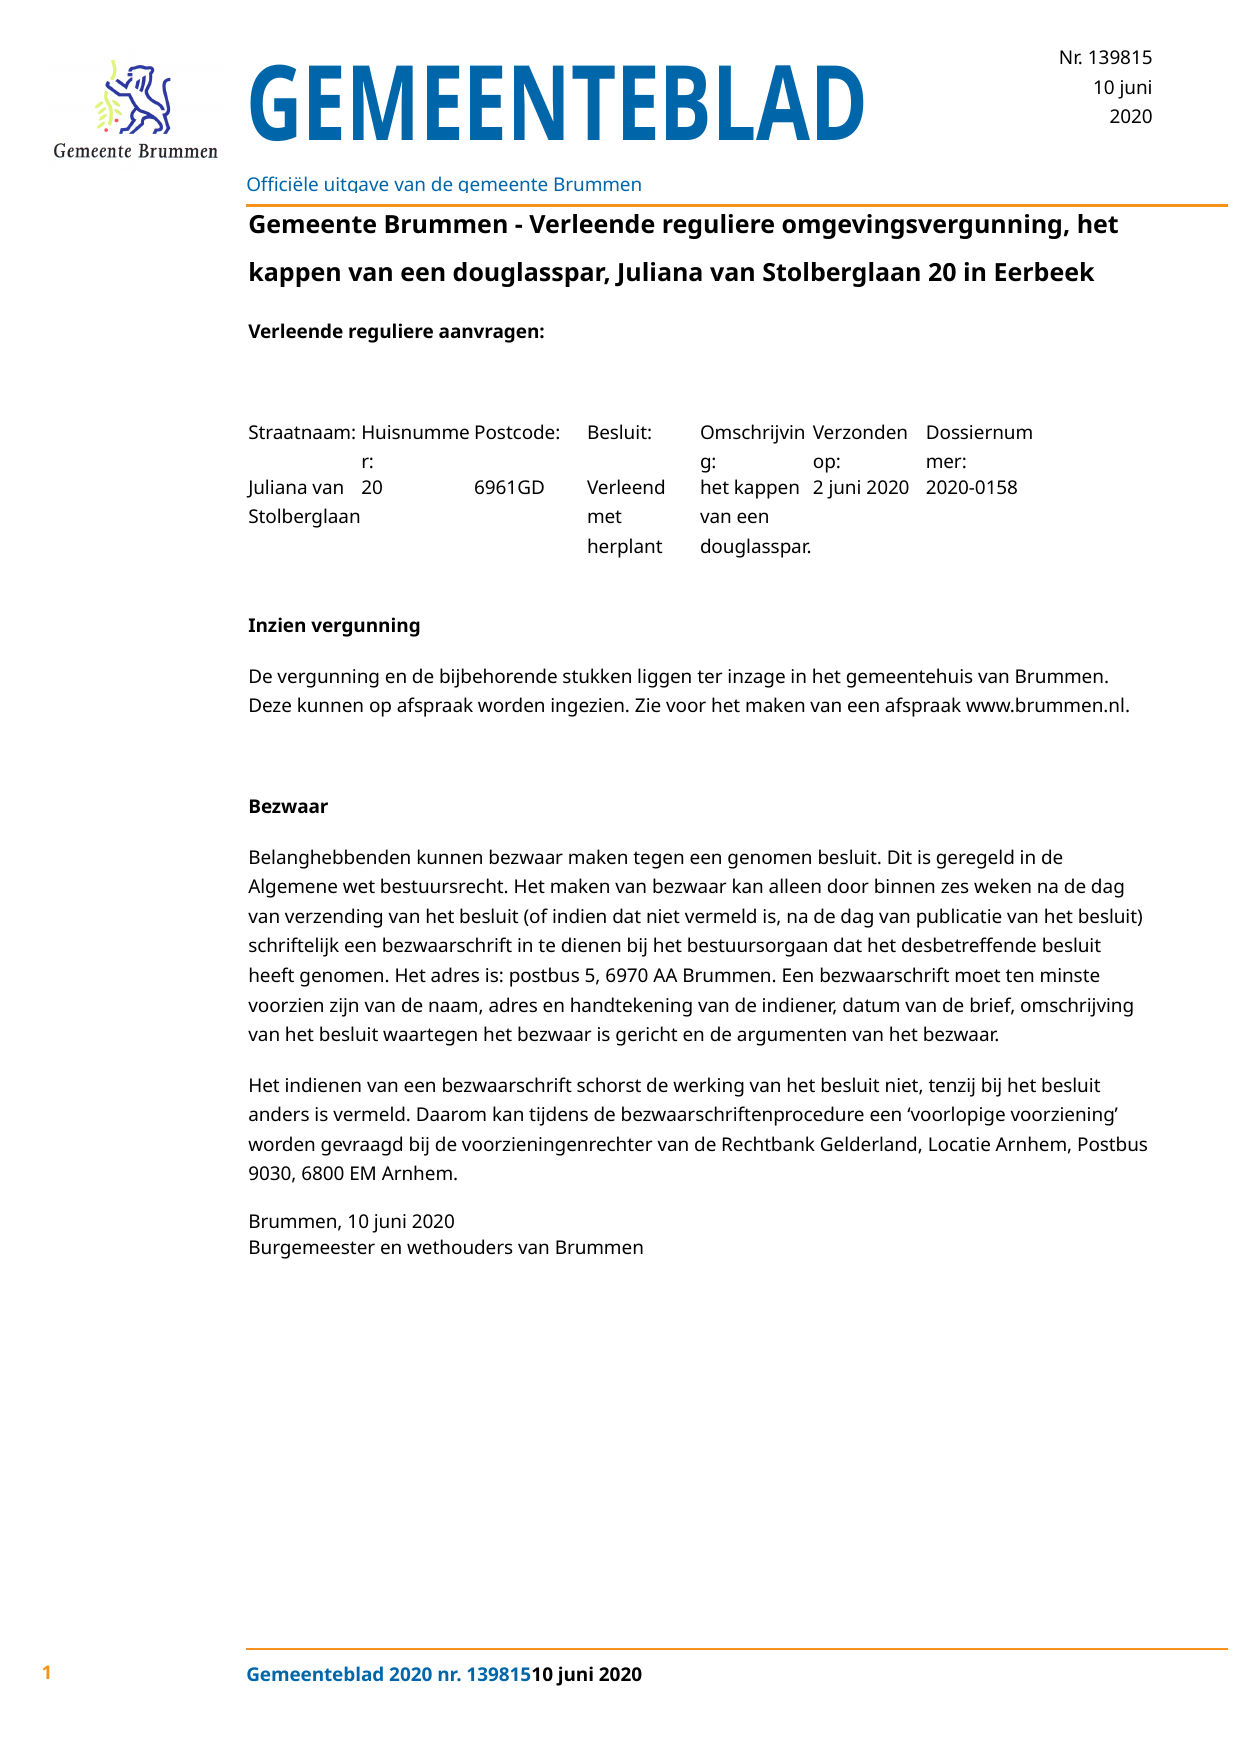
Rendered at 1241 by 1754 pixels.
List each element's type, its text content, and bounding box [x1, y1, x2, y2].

table_cell het kappen van een douglasspar. [700, 474, 813, 559]
table_header Besluit: [587, 419, 700, 474]
text Gemeente Brummen - Verleende reguliere omgevingsvergunning, het kappen van een douglasspar, Juliana van Stolberglaan 20 in Eerbeek [248, 207, 1152, 288]
table_header Dossiernummer: [926, 419, 1038, 474]
table_cell 2020-0158 [926, 474, 1038, 559]
text Burgemeester en wethouders van Brummen [248, 1234, 1152, 1260]
table_header Verzonden op: [813, 419, 926, 474]
text De vergunning en de bijbehorende stukken liggen ter inzage in het gemeentehuis van Brummen. Deze kunnen op afspraak worden ingezien. Zie voor het maken van een afspraak www.brummen.nl. [248, 663, 1152, 718]
table_cell 6961GD [474, 474, 587, 559]
text Belanghebbenden kunnen bezwaar maken tegen een genomen besluit. Dit is geregeld in de Algemene wet bestuursrecht. Het maken van bezwaar kan alleen door binnen zes weken na de dag van verzending van het besluit (of indien dat niet vermeld is, na de dag van publicatie van het besluit) schriftelijk een bezwaarschrift in te dienen bij het bestuursorgaan dat het desbetreffende besluit heeft genomen. Het adres is: postbus 5, 6970 AA Brummen. Een bezwaarschrift moet ten minste voorzien zijn van de naam, adres en handtekening van de indiener, datum van de brief, omschrijving van het besluit waartegen het bezwaar is gericht en de argumenten van het bezwaar. [248, 844, 1152, 1047]
text Brummen, 10 juni 2020 [248, 1208, 1152, 1234]
table_header Straatnaam: [248, 419, 361, 474]
text Bezwaar [248, 793, 1152, 819]
text Inzien vergunning [248, 613, 1152, 638]
table_cell Verleend met herplant [587, 474, 700, 559]
table_cell 20 [361, 474, 474, 559]
table_cell 2 juni 2020 [813, 474, 926, 559]
table_header Postcode: [474, 419, 587, 474]
picture [41, 47, 231, 172]
text Verleende reguliere aanvragen: [248, 318, 1152, 344]
table_cell Juliana van Stolberglaan [248, 474, 361, 559]
text Het indienen van een bezwaarschrift schorst de werking van het besluit niet, tenzij bij het besluit anders is vermeld. Daarom kan tijdens de bezwaarschriftenprocedure een ‘voorlopige voorziening’ worden gevraagd bij de voorzieningenrechter van de Rechtbank Gelderland, Locatie Arnhem, Postbus 9030, 6800 EM Arnhem. [248, 1072, 1152, 1186]
table_header Huisnummer: [361, 419, 474, 474]
table_header Omschrijving: [700, 419, 813, 474]
table_header [1039, 419, 1152, 474]
table_cell [1039, 474, 1152, 559]
